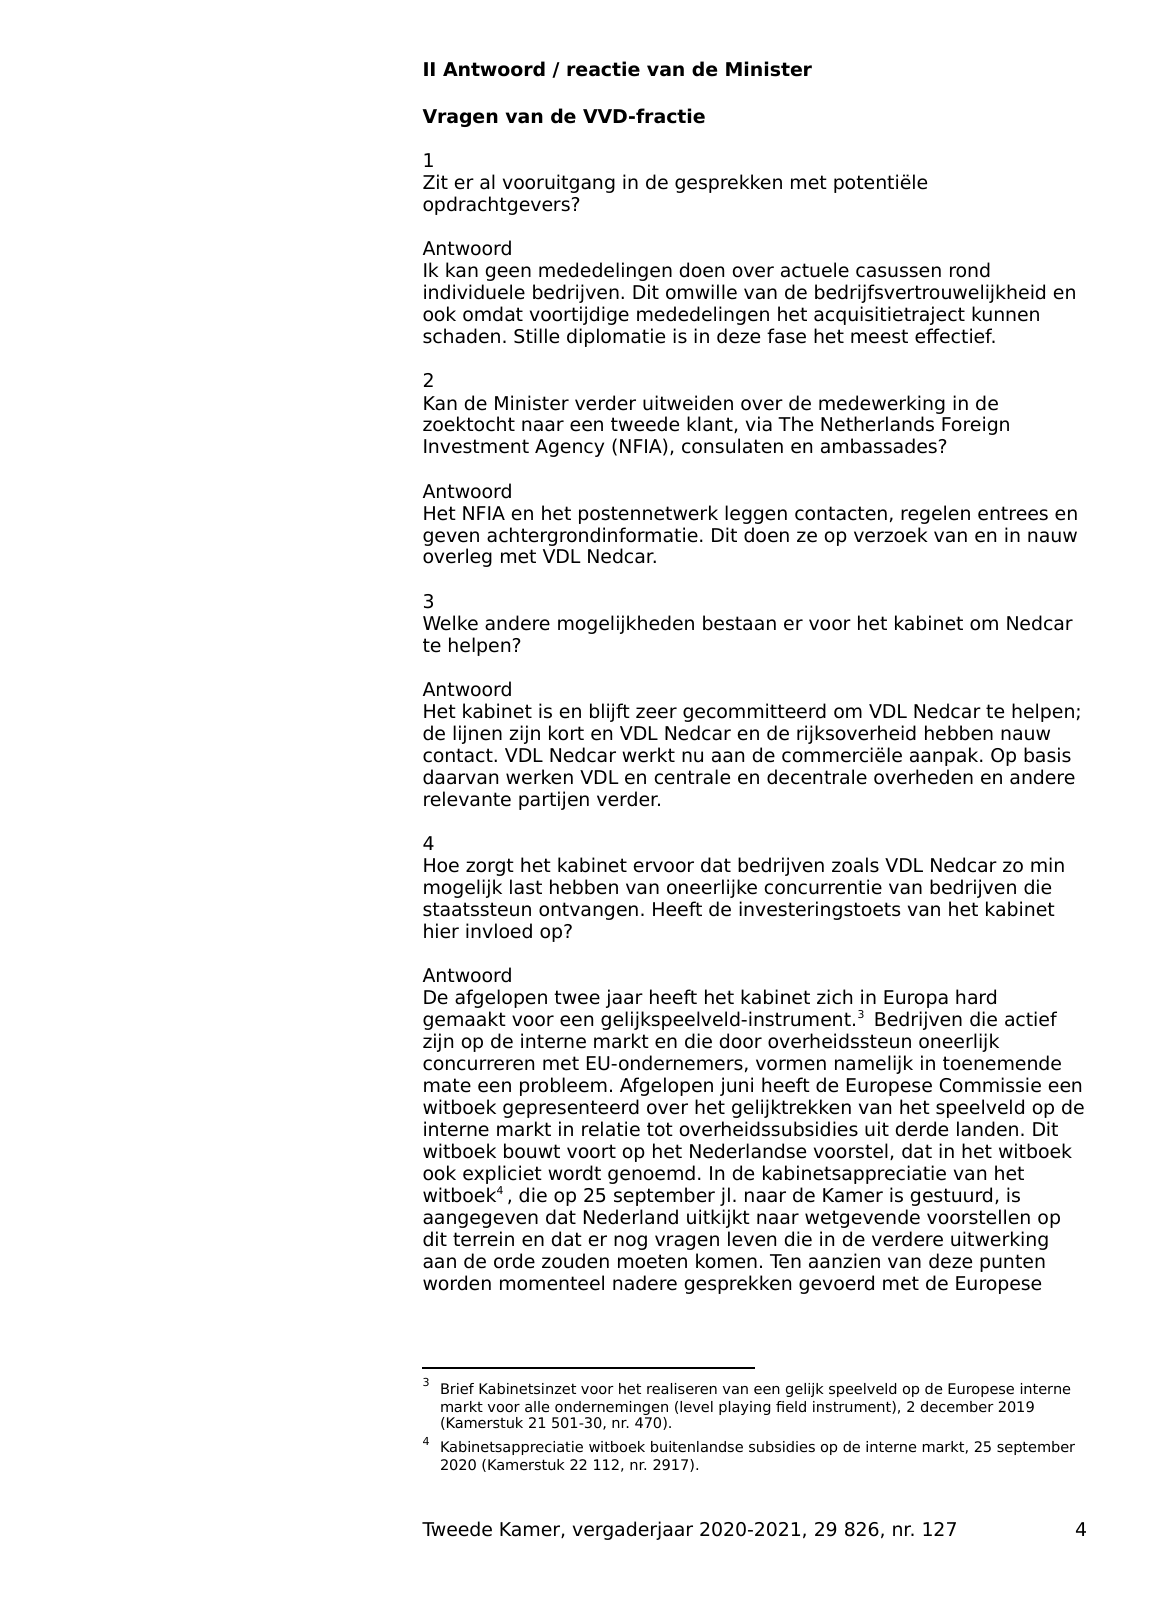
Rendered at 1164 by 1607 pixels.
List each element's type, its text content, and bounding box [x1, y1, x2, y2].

text 4 [422, 833, 1087, 855]
text Kan de Minister verder uitweiden over de medewerking in de zoektocht naar een tweede klant, via The Netherlands Foreign Investment Agency (NFIA), consulaten en ambassades? [422, 392, 1087, 458]
text Antwoord [422, 238, 1087, 260]
text Brief Kabinetsinzet voor het realiseren van een gelijk speelveld op de Europese interne markt voor alle ondernemingen (level playing field instrument), 2 december 2019 (Kamerstuk 21 501-30, nr. 470). [422, 1377, 1087, 1432]
text De afgelopen twee jaar heeft het kabinet zich in Europa hard gemaakt voor een gelijkspeelveld-instrument. Bedrijven die actief zijn op de interne markt en die door overheidssteun oneerlijk concurreren met EU-ondernemers, vormen namelijk in toenemende mate een probleem. Afgelopen juni heeft de Europese Commissie een witboek gepresenteerd over het gelijktrekken van het speelveld op de interne markt in relatie tot overheidssubsidies uit derde landen. Dit witboek bouwt voort op het Nederlandse voorstel, dat in het witboek ook expliciet wordt genoemd. In de kabinetsappreciatie van het witboek, die op 25 september jl. naar de Kamer is gestuurd, is aangegeven dat Nederland uitkijkt naar wetgevende voorstellen op dit terrein en dat er nog vragen leven die in de verdere uitwerking aan de orde zouden moeten komen. Ten aanzien van deze punten worden momenteel nadere gesprekken gevoerd met de Europese [422, 987, 1087, 1294]
subtitle Vragen van de VVD-fractie [422, 106, 1087, 128]
text Het kabinet is en blijft zeer gecommitteerd om VDL Nedcar te helpen; de lijnen zijn kort en VDL Nedcar en de rijksoverheid hebben nauw contact. VDL Nedcar werkt nu aan de commerciële aanpak. Op basis daarvan werken VDL en centrale en decentrale overheden en andere relevante partijen verder. [422, 701, 1087, 811]
text 2 [422, 370, 1087, 392]
text Het NFIA en het postennetwerk leggen contacten, regelen entrees en geven achtergrondinformatie. Dit doen ze op verzoek van en in nauw overleg met VDL Nedcar. [422, 502, 1087, 568]
text Antwoord [422, 965, 1087, 987]
text 3 [422, 591, 1087, 613]
text 1 [422, 150, 1087, 172]
text Welke andere mogelijkheden bestaan er voor het kabinet om Nedcar te helpen? [422, 613, 1087, 657]
text Kabinetsappreciatie witboek buitenlandse subsidies op de interne markt, 25 september 2020 (Kamerstuk 22 112, nr. 2917). [422, 1435, 1087, 1474]
text Hoe zorgt het kabinet ervoor dat bedrijven zoals VDL Nedcar zo min mogelijk last hebben van oneerlijke concurrentie van bedrijven die staatssteun ontvangen. Heeft de investeringstoets van het kabinet hier invloed op? [422, 855, 1087, 943]
text Antwoord [422, 679, 1087, 701]
subtitle II Antwoord / reactie van de Minister [422, 59, 1087, 81]
text Antwoord [422, 481, 1087, 502]
text Ik kan geen mededelingen doen over actuele casussen rond individuele bedrijven. Dit omwille van de bedrijfsvertrouwelijkheid en ook omdat voortijdige mededelingen het acquisitietraject kunnen schaden. Stille diplomatie is in deze fase het meest effectief. [422, 260, 1087, 348]
text Zit er al vooruitgang in de gesprekken met potentiële opdrachtgevers? [422, 172, 1087, 216]
